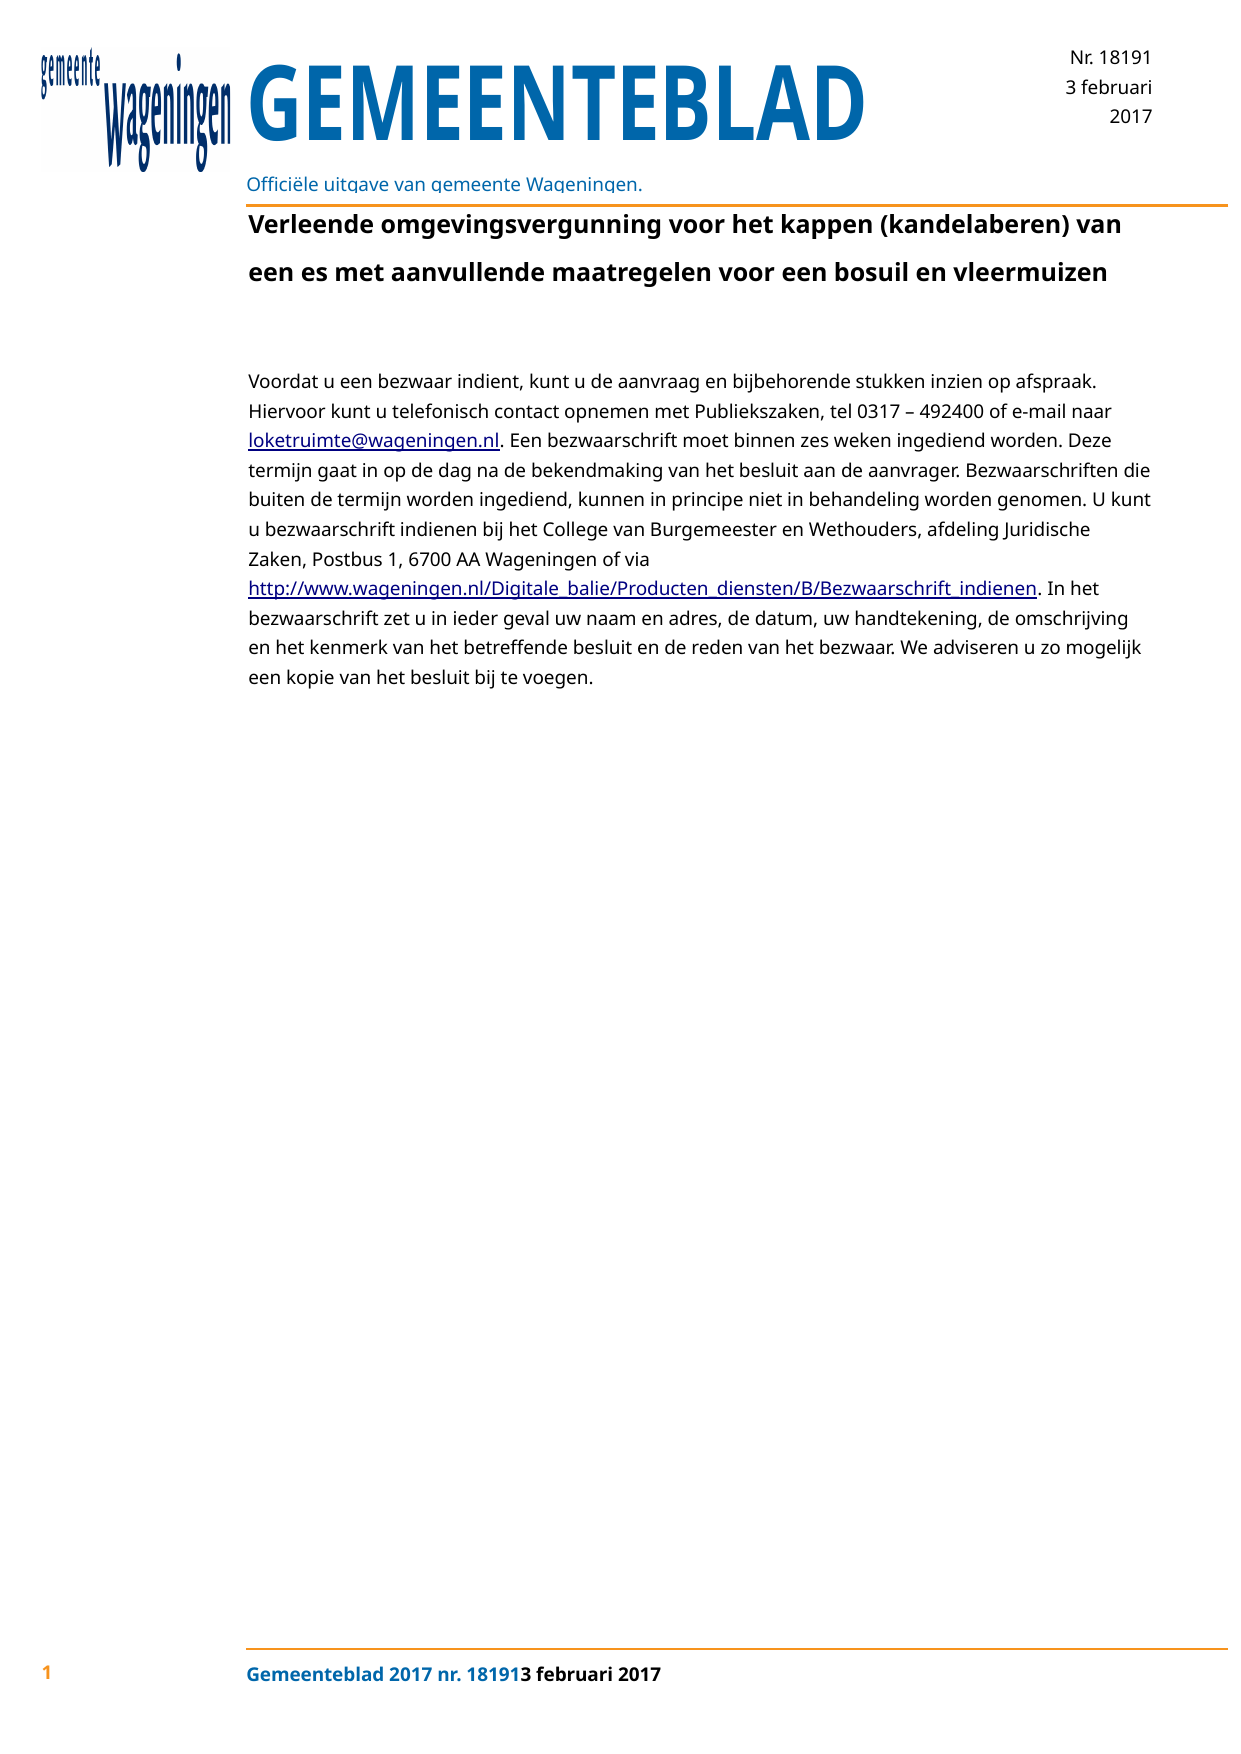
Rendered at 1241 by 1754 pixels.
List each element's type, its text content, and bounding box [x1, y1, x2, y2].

text Verleende omgevingsvergunning voor het kappen (kandelaberen) van een es met aanvullende maatregelen voor een bosuil en vleermuizen [248, 207, 1152, 288]
picture [41, 47, 231, 172]
text Voordat u een bezwaar indient, kunt u de aanvraag en bijbehorende stukken inzien op afspraak. Hiervoor kunt u telefonisch contact opnemen met Publiekszaken, tel 0317 – 492400 of e-mail naar loketruimte@wageningen.nl. Een bezwaarschrift moet binnen zes weken ingediend worden. Deze termijn gaat in op de dag na de bekendmaking van het besluit aan de aanvrager. Bezwaarschriften die buiten de termijn worden ingediend, kunnen in principe niet in behandeling worden genomen. U kunt u bezwaarschrift indienen bij het College van Burgemeester en Wethouders, afdeling Juridische Zaken, Postbus 1, 6700 AA Wageningen of via http://www.wageningen.nl/Digitale_balie/Producten_diensten/B/Bezwaarschrift_indienen. In het bezwaarschrift zet u in ieder geval uw naam en adres, de datum, uw handtekening, de omschrijving en het kenmerk van het betreffende besluit en de reden van het bezwaar. We adviseren u zo mogelijk een kopie van het besluit bij te voegen. [248, 368, 1152, 690]
